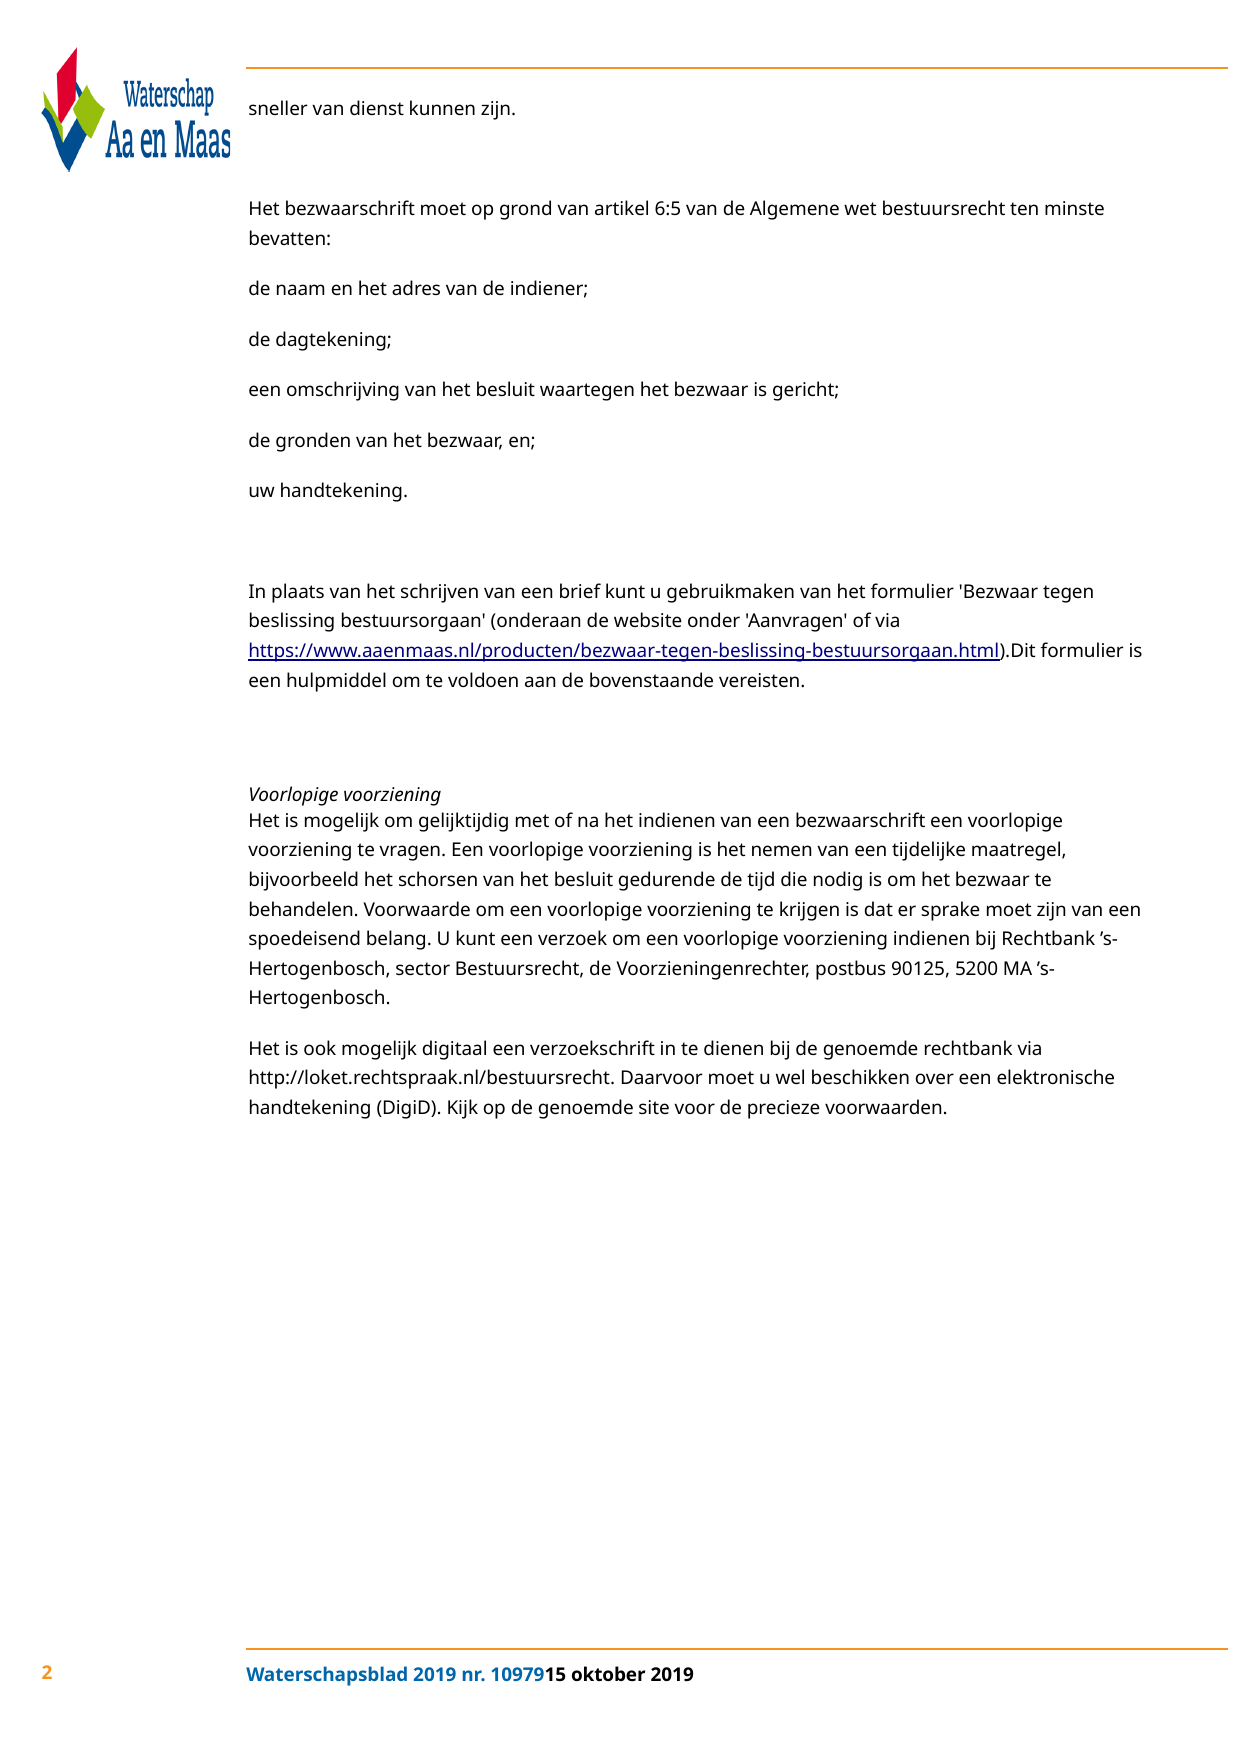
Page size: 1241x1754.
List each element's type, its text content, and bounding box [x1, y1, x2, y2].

text een omschrijving van het besluit waartegen het bezwaar is gericht; [248, 376, 1152, 402]
text de gronden van het bezwaar, en; [248, 427, 1152, 453]
text In plaats van het schrijven van een brief kunt u gebruikmaken van het formulier 'Bezwaar tegen beslissing bestuursorgaan' (onderaan de website onder 'Aanvragen' of via https://www.aaenmaas.nl/producten/bezwaar-tegen-beslissing-bestuursorgaan.html).Dit formulier is een hulpmiddel om te voldoen aan de bovenstaande vereisten. [248, 578, 1152, 693]
picture [41, 47, 231, 172]
text Voorlopige voorziening [248, 781, 1152, 807]
text de dagtekening; [248, 326, 1152, 352]
text Het is ook mogelijk digitaal een verzoekschrift in te dienen bij de genoemde rechtbank via http://loket.rechtspraak.nl/bestuursrecht. Daarvoor moet u wel beschikken over een elektronische handtekening (DigiD). Kijk op de genoemde site voor de precieze voorwaarden. [248, 1035, 1152, 1120]
text Het is mogelijk om gelijktijdig met of na het indienen van een bezwaarschrift een voorlopige voorziening te vragen. Een voorlopige voorziening is het nemen van een tijdelijke maatregel, bijvoorbeeld het schorsen van het besluit gedurende de tijd die nodig is om het bezwaar te behandelen. Voorwaarde om een voorlopige voorziening te krijgen is dat er sprake moet zijn van een spoedeisend belang. U kunt een verzoek om een voorlopige voorziening indienen bij Rechtbank ’s-Hertogenbosch, sector Bestuursrecht, de Voorzieningenrechter, postbus 90125, 5200 MA ’s-Hertogenbosch. [248, 807, 1152, 1010]
text uw handtekening. [248, 477, 1152, 503]
text Het bezwaarschrift moet op grond van artikel 6:5 van de Algemene wet bestuursrecht ten minste bevatten: [248, 196, 1152, 251]
text sneller van dienst kunnen zijn. [248, 95, 1152, 121]
text de naam en het adres van de indiener; [248, 276, 1152, 301]
